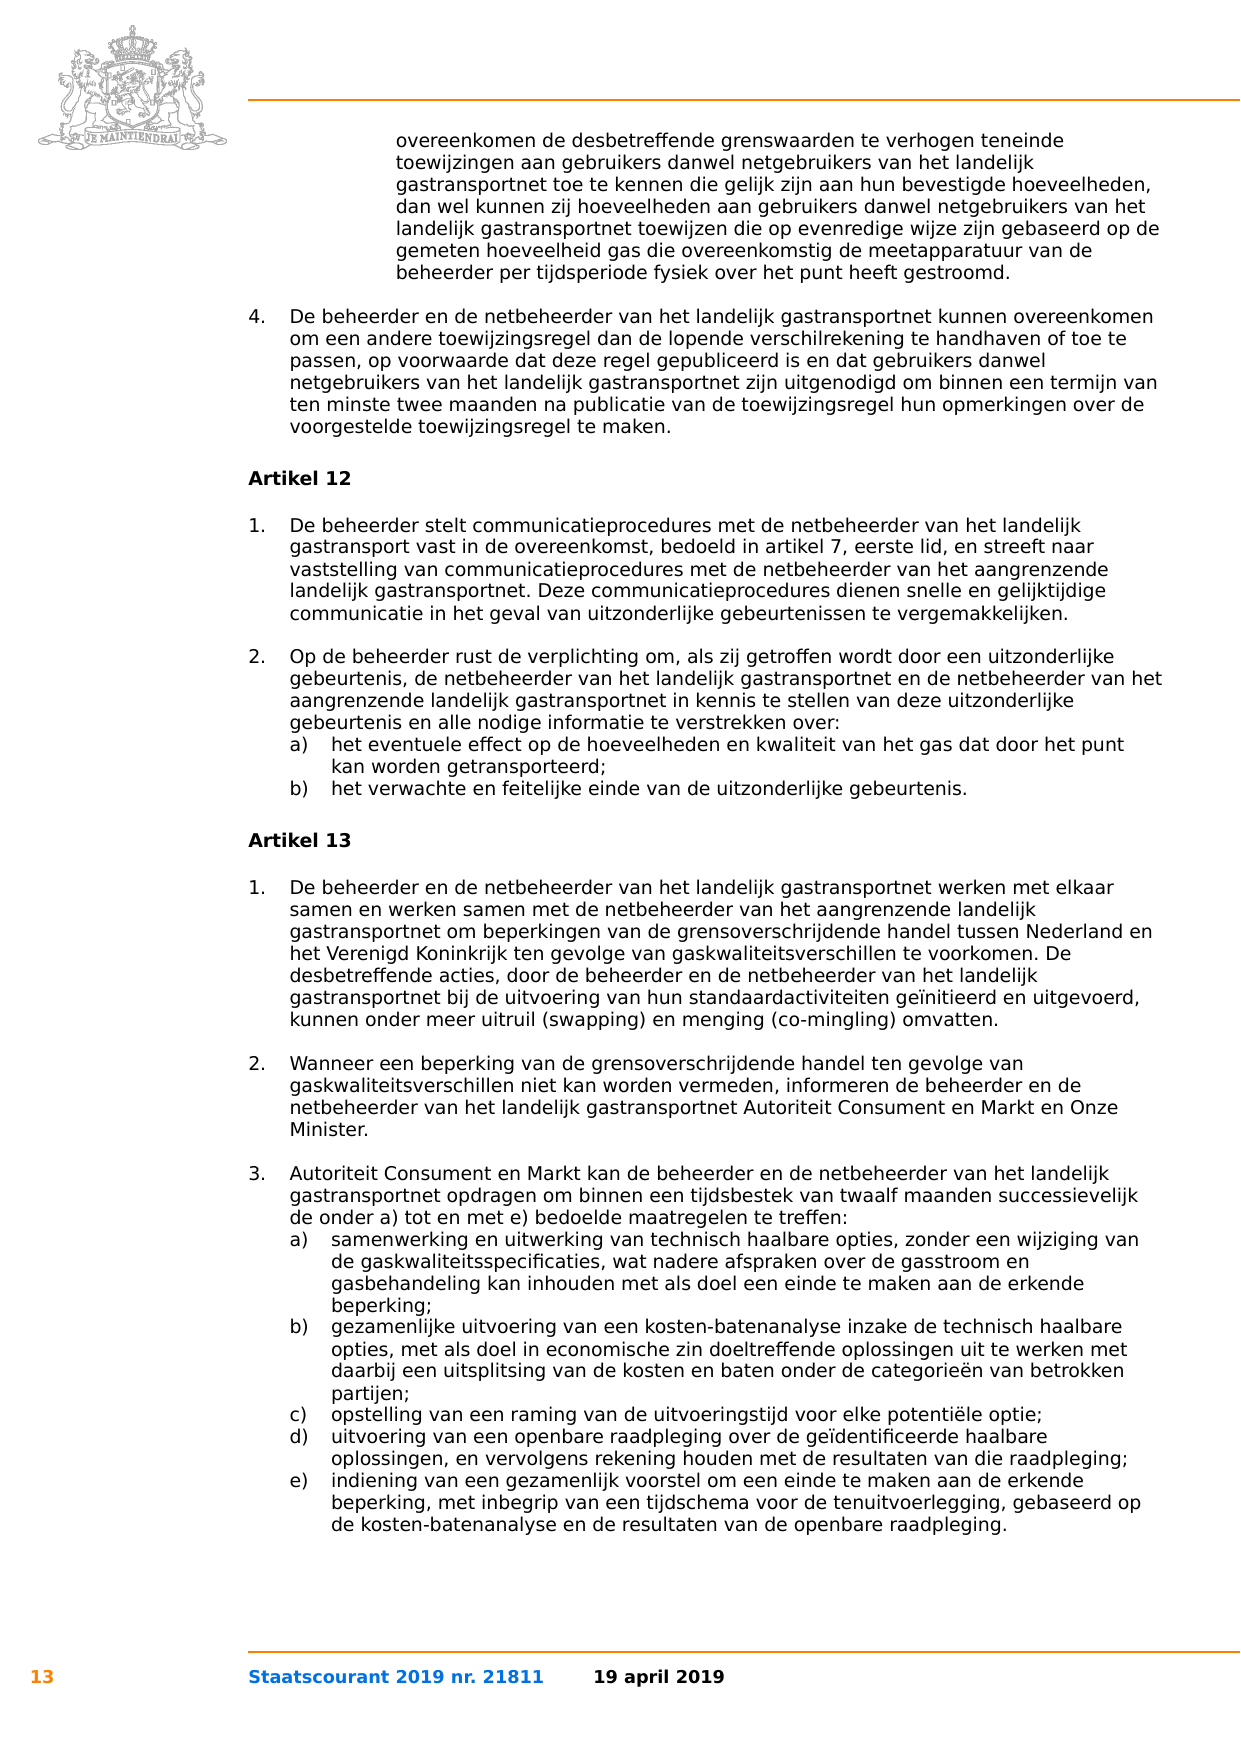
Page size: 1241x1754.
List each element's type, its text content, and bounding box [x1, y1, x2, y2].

text 4. De beheerder en de netbeheerder van het landelijk gastransportnet kunnen overeenkomen om een andere toewijzingsregel dan de lopende verschilrekening te handhaven of toe te passen, op voorwaarde dat deze regel gepubliceerd is en dat gebruikers danwel netgebruikers van het landelijk gastransportnet zijn uitgenodigd om binnen een termijn van ten minste twee maanden na publicatie van de toewijzingsregel hun opmerkingen over de voorgestelde toewijzingsregel te maken. [248, 306, 1163, 437]
picture [38, 25, 227, 150]
text e) indiening van een gezamenlijk voorstel om een einde te maken aan de erkende beperking, met inbegrip van een tijdschema voor de tenuitvoerlegging, gebaseerd op de kosten-batenanalyse en de resultaten van de openbare raadpleging. [289, 1470, 1163, 1536]
text 1. De beheerder stelt communicatieprocedures met de netbeheerder van het landelijk gastransport vast in de overeenkomst, bedoeld in artikel 7, eerste lid, en streeft naar vaststelling van communicatieprocedures met de netbeheerder van het aangrenzende landelijk gastransportnet. Deze communicatieprocedures dienen snelle en gelijktijdige communicatie in het geval van uitzonderlijke gebeurtenissen te vergemakkelijken. [248, 514, 1163, 624]
text c) opstelling van een raming van de uitvoeringstijd voor elke potentiële optie; [289, 1404, 1163, 1426]
subtitle Artikel 13 [248, 830, 1163, 852]
text d) uitvoering van een openbare raadpleging over de geïdentificeerde haalbare oplossingen, en vervolgens rekening houden met de resultaten van die raadpleging; [289, 1426, 1163, 1470]
text overeenkomen de desbetreffende grenswaarden te verhogen teneinde toewijzingen aan gebruikers danwel netgebruikers van het landelijk gastransportnet toe te kennen die gelijk zijn aan hun bevestigde hoeveelheden, dan wel kunnen zij hoeveelheden aan gebruikers danwel netgebruikers van het landelijk gastransportnet toewijzen die op evenredige wijze zijn gebaseerd op de gemeten hoeveelheid gas die overeenkomstig de meetapparatuur van de beheerder per tijdsperiode fysiek over het punt heeft gestroomd. [331, 130, 1163, 284]
text 2. Op de beheerder rust de verplichting om, als zij getroffen wordt door een uitzonderlijke gebeurtenis, de netbeheerder van het landelijk gastransportnet en de netbeheerder van het aangrenzende landelijk gastransportnet in kennis te stellen van deze uitzonderlijke gebeurtenis en alle nodige informatie te verstrekken over: [248, 646, 1163, 734]
text a) samenwerking en uitwerking van technisch haalbare opties, zonder een wijziging van de gaskwaliteitsspecificaties, wat nadere afspraken over de gasstroom en gasbehandeling kan inhouden met als doel een einde te maken aan de erkende beperking; [289, 1228, 1163, 1316]
text b) het verwachte en feitelijke einde van de uitzonderlijke gebeurtenis. [289, 778, 1163, 800]
text 2. Wanneer een beperking van de grensoverschrijdende handel ten gevolge van gaskwaliteitsverschillen niet kan worden vermeden, informeren de beheerder en de netbeheerder van het landelijk gastransportnet Autoriteit Consument en Markt en Onze Minister. [248, 1053, 1163, 1141]
subtitle Artikel 12 [248, 467, 1163, 489]
text 1. De beheerder en de netbeheerder van het landelijk gastransportnet werken met elkaar samen en werken samen met de netbeheerder van het aangrenzende landelijk gastransportnet om beperkingen van de grensoverschrijdende handel tussen Nederland en het Verenigd Koninkrijk ten gevolge van gaskwaliteitsverschillen te voorkomen. De desbetreffende acties, door de beheerder en de netbeheerder van het landelijk gastransportnet bij de uitvoering van hun standaardactiviteiten geïnitieerd en uitgevoerd, kunnen onder meer uitruil (swapping) en menging (co-mingling) omvatten. [248, 877, 1163, 1031]
text a) het eventuele effect op de hoeveelheden en kwaliteit van het gas dat door het punt kan worden getransporteerd; [289, 734, 1163, 778]
text b) gezamenlijke uitvoering van een kosten-batenanalyse inzake de technisch haalbare opties, met als doel in economische zin doeltreffende oplossingen uit te werken met daarbij een uitsplitsing van de kosten en baten onder de categorieën van betrokken partijen; [289, 1316, 1163, 1404]
text 3. Autoriteit Consument en Markt kan de beheerder en de netbeheerder van het landelijk gastransportnet opdragen om binnen een tijdsbestek van twaalf maanden successievelijk de onder a) tot en met e) bedoelde maatregelen te treffen: [248, 1163, 1163, 1228]
